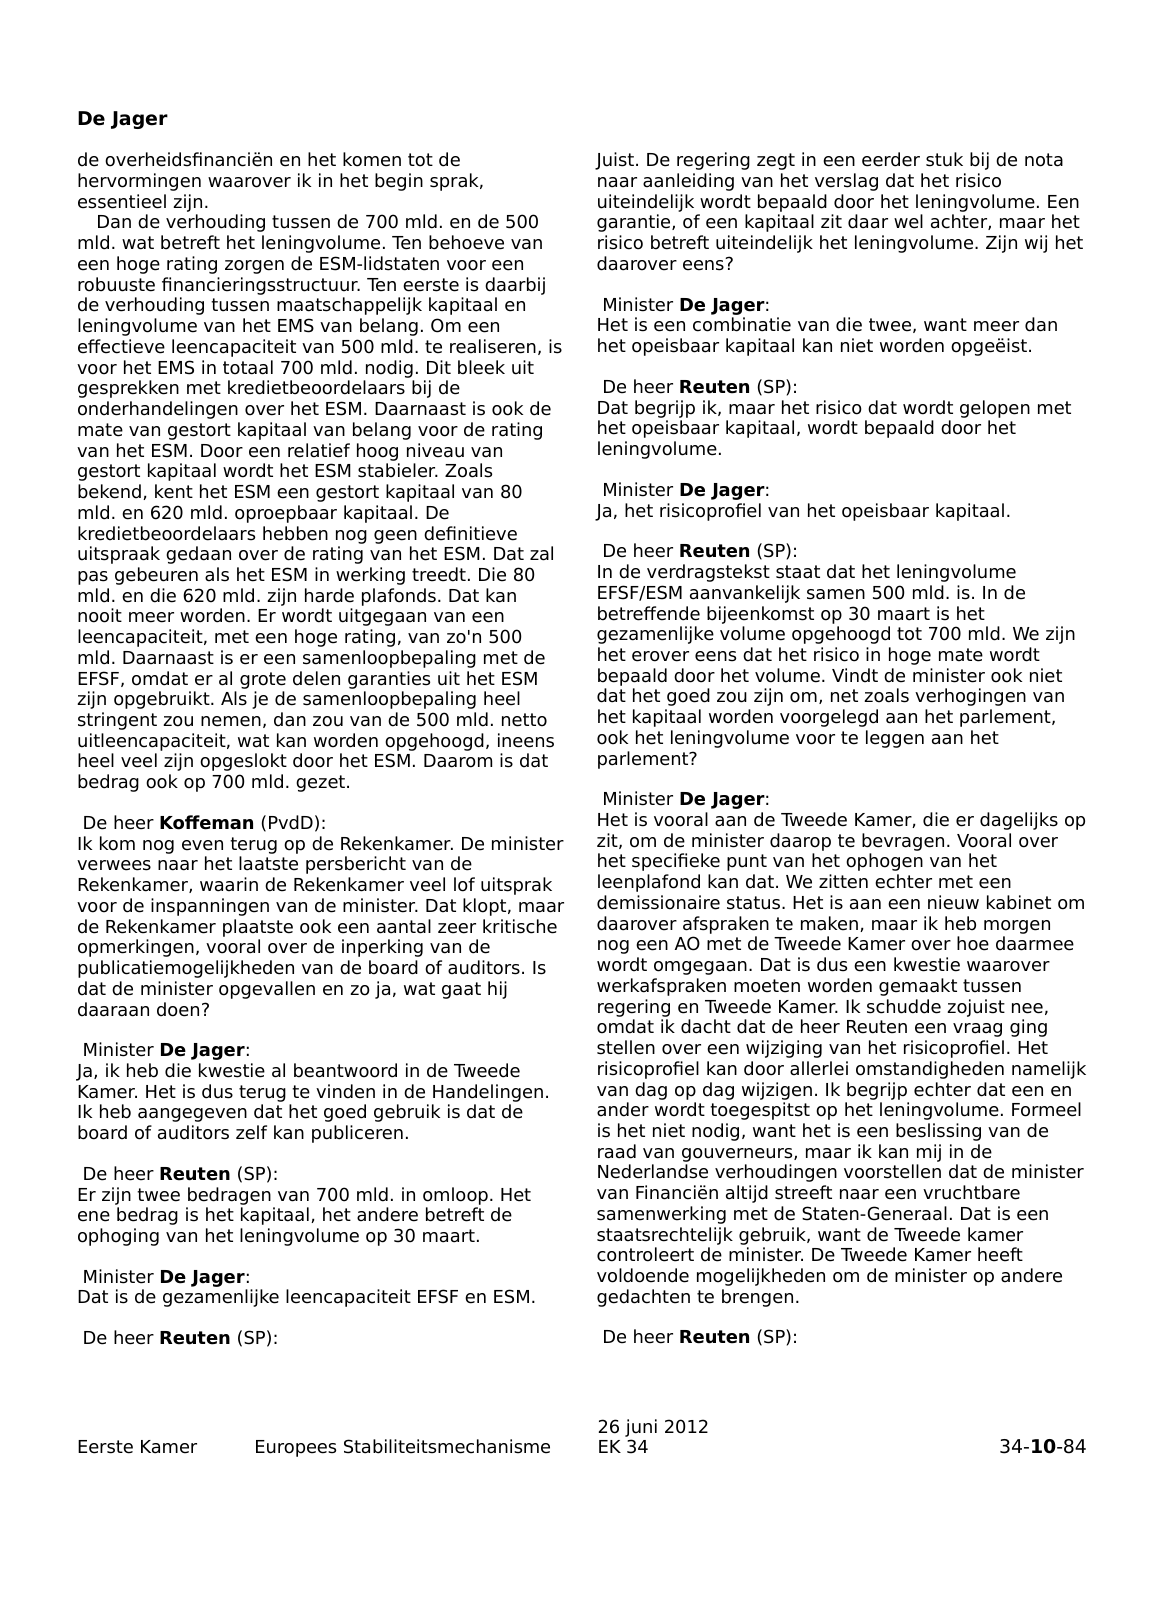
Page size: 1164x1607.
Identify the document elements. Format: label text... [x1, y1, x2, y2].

text Minister De Jager: [596, 294, 1087, 315]
text Minister De Jager: [77, 1267, 567, 1287]
text Dan de verhouding tussen de 700 mld. en de 500 mld. wat betreft het leningvolume. Ten behoeve van een hoge rating zorgen de ESM-lidstaten voor een robuuste financieringsstructuur. Ten eerste is daarbij de verhouding tussen maatschappelijk kapitaal en leningvolume van het EMS van belang. Om een effectieve leencapaciteit van 500 mld. te realiseren, is voor het EMS in totaal 700 mld. nodig. Dit bleek uit gesprekken met kredietbeoordelaars bij de onderhandelingen over het ESM. Daarnaast is ook de mate van gestort kapitaal van belang voor de rating van het ESM. Door een relatief hoog niveau van gestort kapitaal wordt het ESM stabieler. Zoals bekend, kent het ESM een gestort kapitaal van 80 mld. en 620 mld. oproepbaar kapitaal. De kredietbeoordelaars hebben nog geen definitieve uitspraak gedaan over de rating van het ESM. Dat zal pas gebeuren als het ESM in werking treedt. Die 80 mld. en die 620 mld. zijn harde plafonds. Dat kan nooit meer worden. Er wordt uitgegaan van een leencapaciteit, met een hoge rating, van zo'n 500 mld. Daarnaast is er een samenloopbepaling met de EFSF, omdat er al grote delen garanties uit het ESM zijn opgebruikt. Als je de samenloopbepaling heel stringent zou nemen, dan zou van de 500 mld. netto uitleencapaciteit, wat kan worden opgehoogd, ineens heel veel zijn opgeslokt door het ESM. Daarom is dat bedrag ook op 700 mld. gezet. [77, 212, 567, 793]
text Minister De Jager: [596, 789, 1087, 810]
text Minister De Jager: [596, 480, 1087, 500]
text Het is vooral aan de Tweede Kamer, die er dagelijks op zit, om de minister daarop te bevragen. Vooral over het specifieke punt van het ophogen van het leenplafond kan dat. We zitten echter met een demissionaire status. Het is aan een nieuw kabinet om daarover afspraken te maken, maar ik heb morgen nog een AO met de Tweede Kamer over hoe daarmee wordt omgegaan. Dat is dus een kwestie waarover werkafspraken moeten worden gemaakt tussen regering en Tweede Kamer. Ik schudde zojuist nee, omdat ik dacht dat de heer Reuten een vraag ging stellen over een wijziging van het risicoprofiel. Het risicoprofiel kan door allerlei omstandigheden namelijk van dag op dag wijzigen. Ik begrijp echter dat een en ander wordt toegespitst op het leningvolume. Formeel is het niet nodig, want het is een beslissing van de raad van gouverneurs, maar ik kan mij in de Nederlandse verhoudingen voorstellen dat de minister van Financiën altijd streeft naar een vruchtbare samenwerking met de Staten-Generaal. Dat is een staatsrechtelijk gebruik, want de Tweede kamer controleert de minister. De Tweede Kamer heeft voldoende mogelijkheden om de minister op andere gedachten te brengen. [596, 810, 1087, 1307]
text De heer Reuten (SP): [77, 1328, 567, 1349]
text Ik kom nog even terug op de Rekenkamer. De minister verwees naar het laatste persbericht van de Rekenkamer, waarin de Rekenkamer veel lof uitsprak voor de inspanningen van de minister. Dat klopt, maar de Rekenkamer plaatste ook een aantal zeer kritische opmerkingen, vooral over de inperking van de publicatiemogelijkheden van de board of auditors. Is dat de minister opgevallen en zo ja, wat gaat hij daaraan doen? [77, 833, 567, 1020]
text Dat begrijp ik, maar het risico dat wordt gelopen met het opeisbaar kapitaal, wordt bepaald door het leningvolume. [596, 397, 1087, 460]
text Minister De Jager: [77, 1040, 567, 1061]
text De heer Koffeman (PvdD): [77, 813, 567, 833]
text Ja, het risicoprofiel van het opeisbaar kapitaal. [596, 500, 1087, 521]
text De heer Reuten (SP): [596, 1327, 1087, 1348]
text De heer Reuten (SP): [596, 541, 1087, 562]
text Er zijn twee bedragen van 700 mld. in omloop. Het ene bedrag is het kapitaal, het andere betreft de ophoging van het leningvolume op 30 maart. [77, 1184, 567, 1247]
text De heer Reuten (SP): [77, 1164, 567, 1184]
text Ja, ik heb die kwestie al beantwoord in de Tweede Kamer. Het is dus terug te vinden in de Handelingen. Ik heb aangegeven dat het goed gebruik is dat de board of auditors zelf kan publiceren. [77, 1061, 567, 1144]
text In de verdragstekst staat dat het leningvolume EFSF/ESM aanvankelijk samen 500 mld. is. In de betreffende bijeenkomst op 30 maart is het gezamenlijke volume opgehoogd tot 700 mld. We zijn het erover eens dat het risico in hoge mate wordt bepaald door het volume. Vindt de minister ook niet dat het goed zou zijn om, net zoals verhogingen van het kapitaal worden voorgelegd aan het parlement, ook het leningvolume voor te leggen aan het parlement? [596, 562, 1087, 769]
text Juist. De regering zegt in een eerder stuk bij de nota naar aanleiding van het verslag dat het risico uiteindelijk wordt bepaald door het leningvolume. Een garantie, of een kapitaal zit daar wel achter, maar het risico betreft uiteindelijk het leningvolume. Zijn wij het daarover eens? [596, 150, 1087, 274]
text Het is een combinatie van die twee, want meer dan het opeisbaar kapitaal kan niet worden opgeëist. [596, 315, 1087, 357]
text Dat is de gezamenlijke leencapaciteit EFSF en ESM. [77, 1287, 567, 1308]
text de overheidsfinanciën en het komen tot de hervormingen waarover ik in het begin sprak, essentieel zijn. [77, 150, 567, 212]
text De heer Reuten (SP): [596, 377, 1087, 397]
